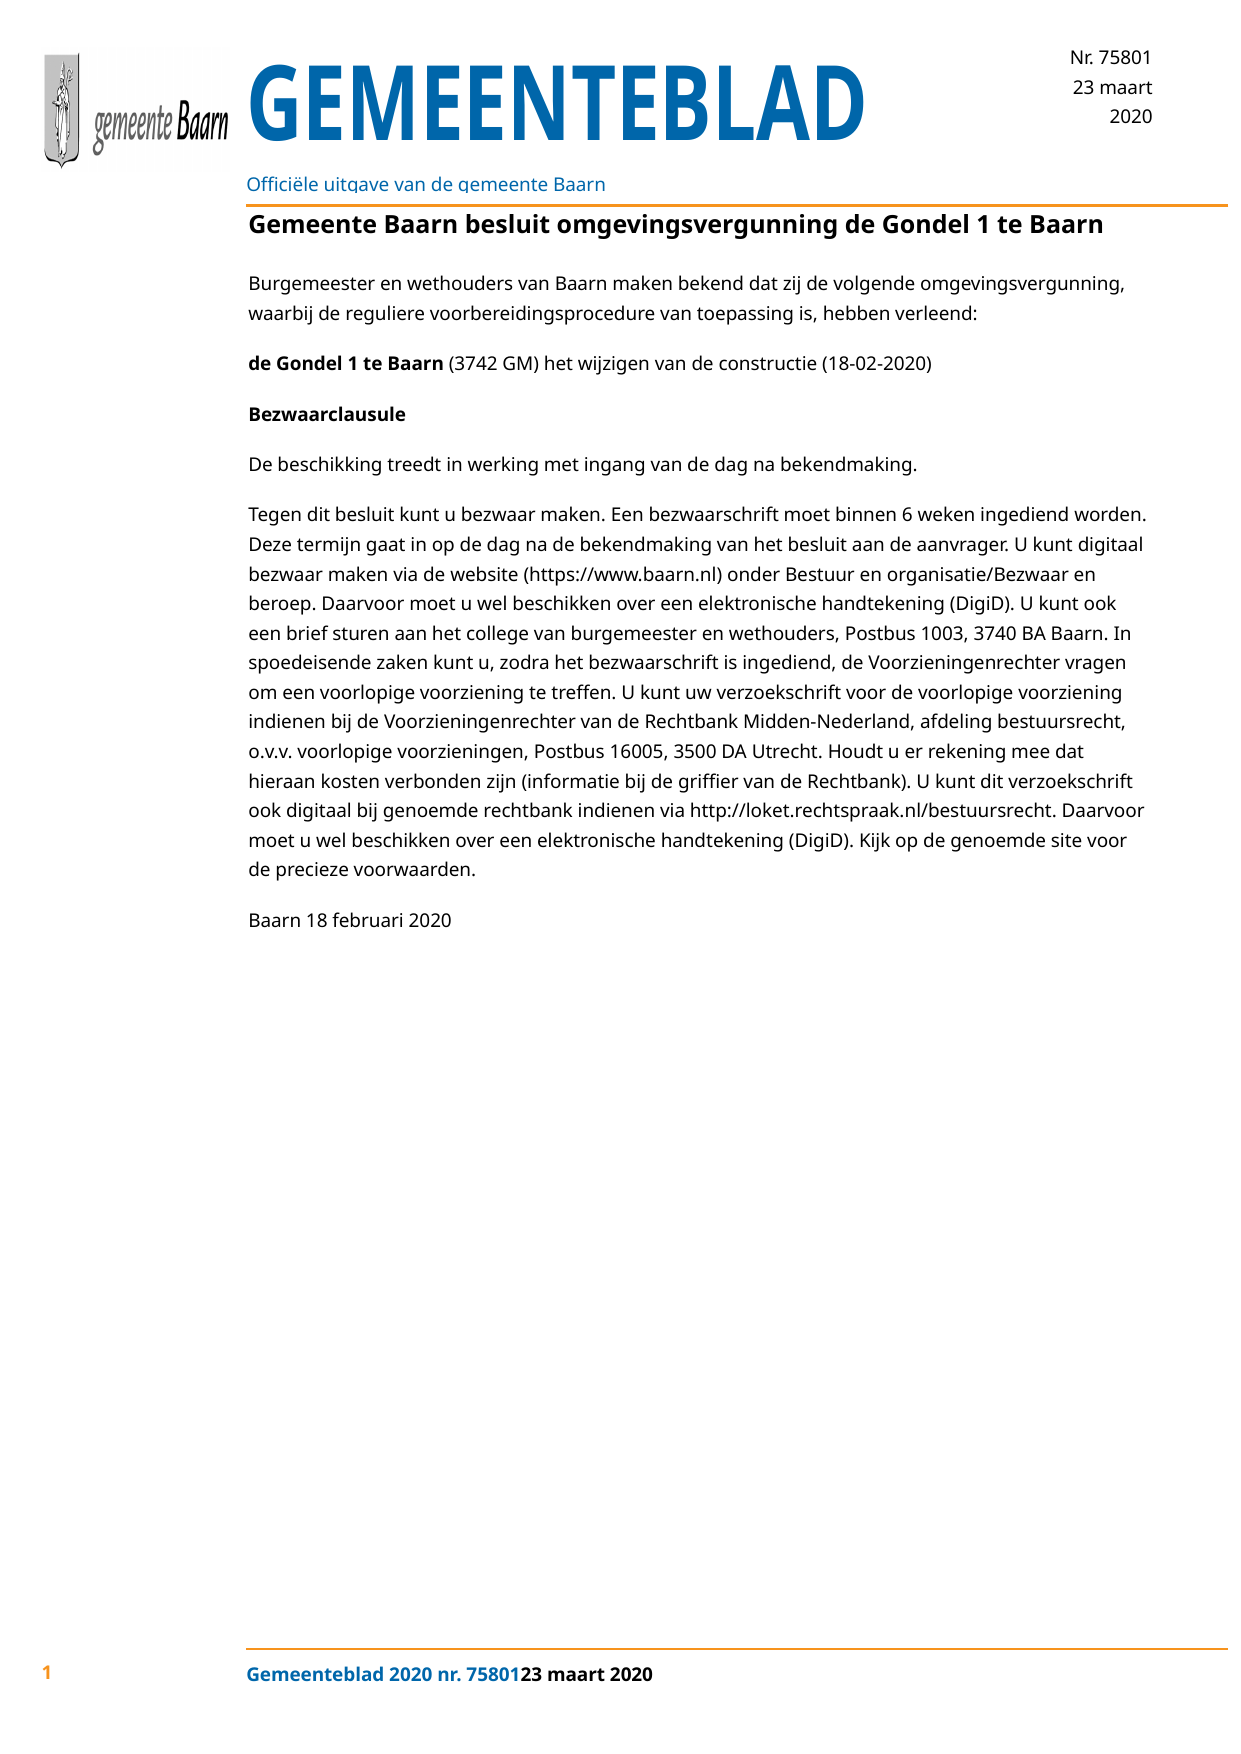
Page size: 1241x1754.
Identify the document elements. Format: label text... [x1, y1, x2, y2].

text Gemeente Baarn besluit omgevingsvergunning de Gondel 1 te Baarn [248, 207, 1152, 241]
text Baarn 18 februari 2020 [248, 907, 1152, 933]
text De beschikking treedt in werking met ingang van de dag na bekendmaking. [248, 451, 1152, 477]
text Tegen dit besluit kunt u bezwaar maken. Een bezwaarschrift moet binnen 6 weken ingediend worden. Deze termijn gaat in op de dag na de bekendmaking van het besluit aan de aanvrager. U kunt digitaal bezwaar maken via de website (https://www.baarn.nl) onder Bestuur en organisatie/Bezwaar en beroep. Daarvoor moet u wel beschikken over een elektronische handtekening (DigiD). U kunt ook een brief sturen aan het college van burgemeester en wethouders, Postbus 1003, 3740 BA Baarn. In spoedeisende zaken kunt u, zodra het bezwaarschrift is ingediend, de Voorzieningenrechter vragen om een voorlopige voorziening te treffen. U kunt uw verzoekschrift voor de voorlopige voorziening indienen bij de Voorzieningenrechter van de Rechtbank Midden-Nederland, afdeling bestuursrecht, o.v.v. voorlopige voorzieningen, Postbus 16005, 3500 DA Utrecht. Houdt u er rekening mee dat hieraan kosten verbonden zijn (informatie bij de griffier van de Rechtbank). U kunt dit verzoekschrift ook digitaal bij genoemde rechtbank indienen via http://loket.rechtspraak.nl/bestuursrecht. Daarvoor moet u wel beschikken over een elektronische handtekening (DigiD). Kijk op de genoemde site voor de precieze voorwaarden. [248, 502, 1152, 882]
text de Gondel 1 te Baarn (3742 GM) het wijzigen van de constructie (18-02-2020) [248, 350, 1152, 376]
text Burgemeester en wethouders van Baarn maken bekend dat zij de volgende omgevingsvergunning, waarbij de reguliere voorbereidingsprocedure van toepassing is, hebben verleend: [248, 270, 1152, 326]
picture [41, 47, 231, 172]
text Bezwaarclausule [248, 401, 1152, 426]
